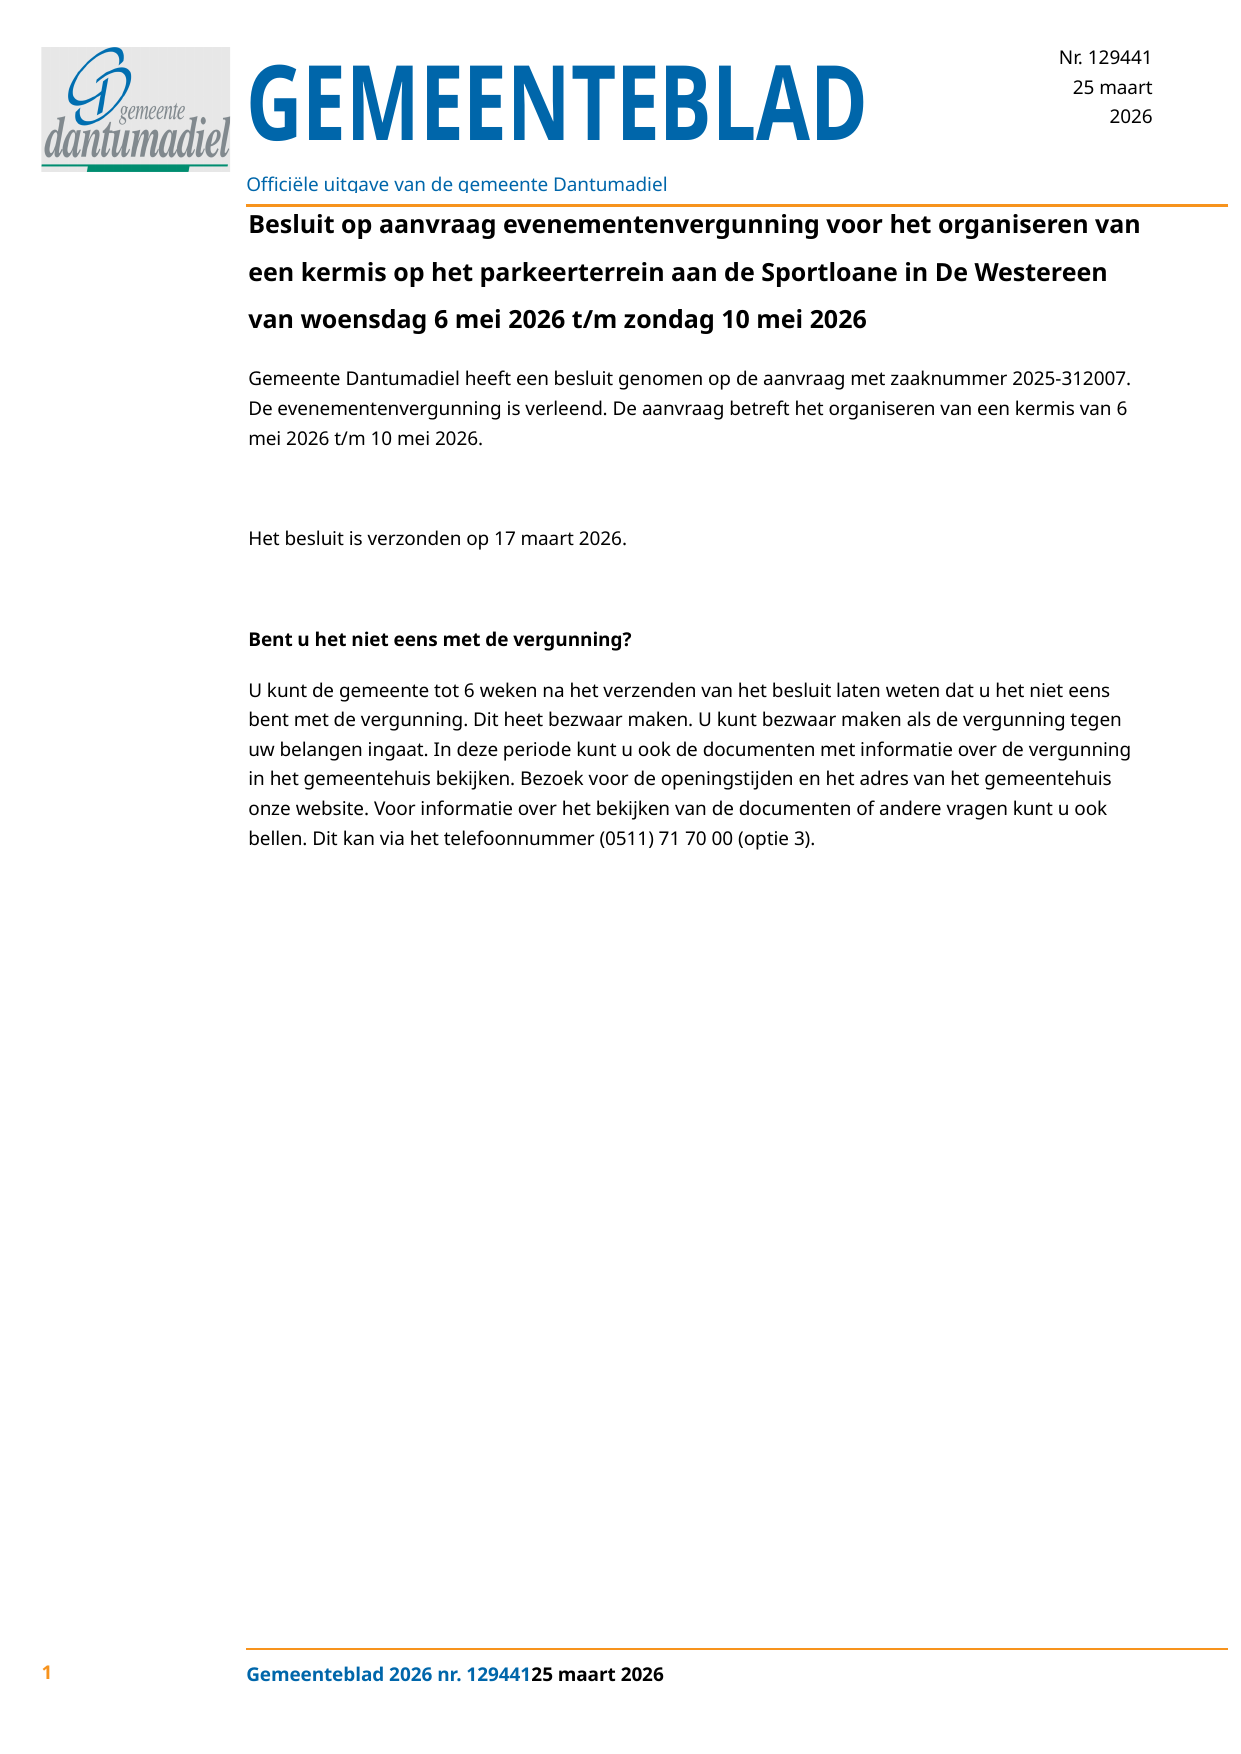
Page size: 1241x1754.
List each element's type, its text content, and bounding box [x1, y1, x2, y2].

text Het besluit is verzonden op 17 maart 2026. [248, 526, 1152, 551]
text Bent u het niet eens met de vergunning? [248, 626, 1152, 652]
text U kunt de gemeente tot 6 weken na het verzenden van het besluit laten weten dat u het niet eens bent met de vergunning. Dit heet bezwaar maken. U kunt bezwaar maken als de vergunning tegen uw belangen ingaat. In deze periode kunt u ook de documenten met informatie over de vergunning in het gemeentehuis bekijken. Bezoek voor de openingstijden en het adres van het gemeentehuis onze website. Voor informatie over het bekijken van de documenten of andere vragen kunt u ook bellen. Dit kan via het telefoonnummer (0511) 71 70 00 (optie 3). [248, 677, 1152, 850]
text Gemeente Dantumadiel heeft een besluit genomen op de aanvraag met zaaknummer 2025-312007. De evenementenvergunning is verleend. De aanvraag betreft het organiseren van een kermis van 6 mei 2026 t/m 10 mei 2026. [248, 366, 1152, 450]
picture [41, 47, 231, 172]
text Besluit op aanvraag evenementenvergunning voor het organiseren van een kermis op het parkeerterrein aan de Sportloane in De Westereen van woensdag 6 mei 2026 t/m zondag 10 mei 2026 [248, 207, 1152, 336]
